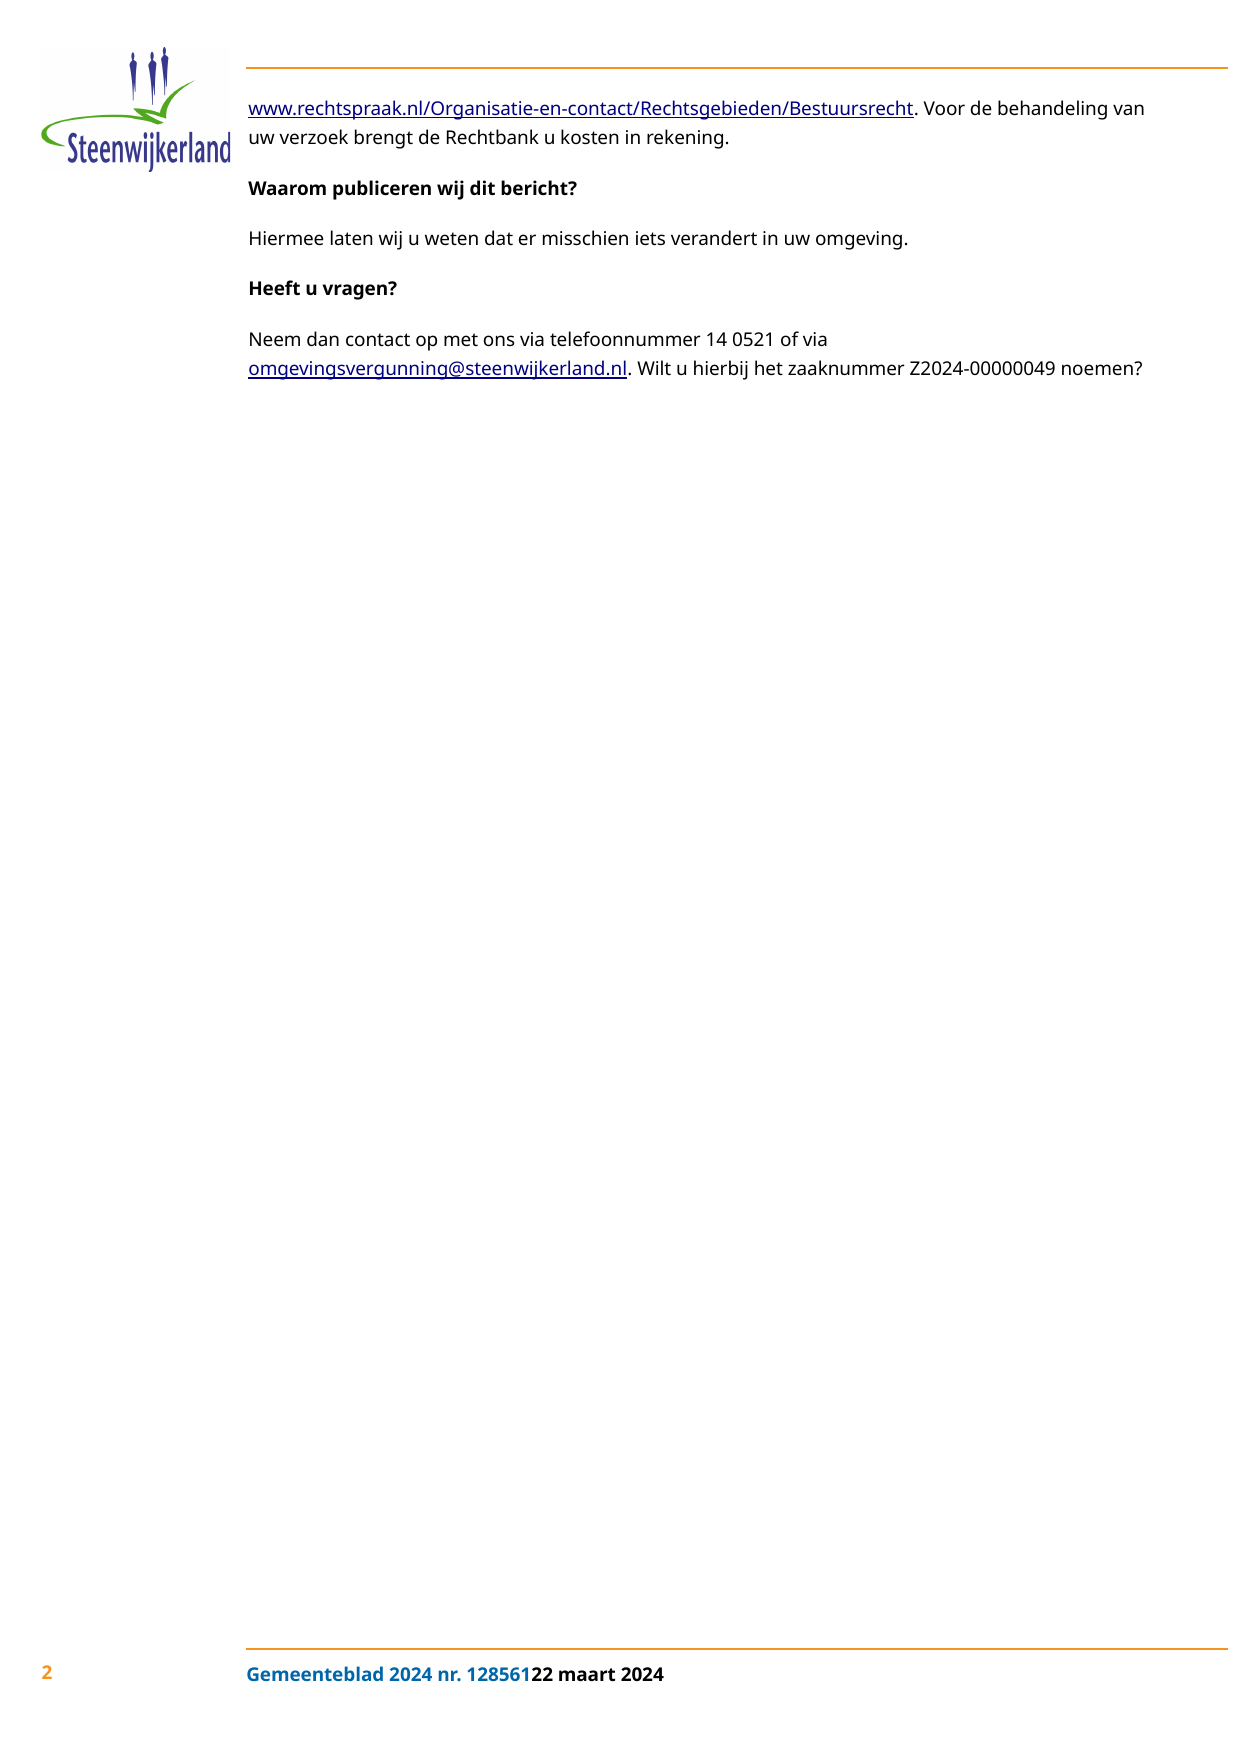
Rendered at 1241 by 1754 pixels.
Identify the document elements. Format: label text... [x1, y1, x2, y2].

text Heeft u vragen? [248, 276, 1152, 301]
picture [41, 47, 231, 172]
text Hiermee laten wij u weten dat er misschien iets verandert in uw omgeving. [248, 225, 1152, 251]
text Waarom publiceren wij dit bericht? [248, 175, 1152, 201]
text Neem dan contact op met ons via telefoonnummer 14 0521 of via omgevingsvergunning@steenwijkerland.nl. Wilt u hierbij het zaaknummer Z2024-00000049 noemen? [248, 326, 1152, 381]
text www.rechtspraak.nl/Organisatie-en-contact/Rechtsgebieden/Bestuursrecht. Voor de behandeling van uw verzoek brengt de Rechtbank u kosten in rekening. [248, 95, 1152, 150]
